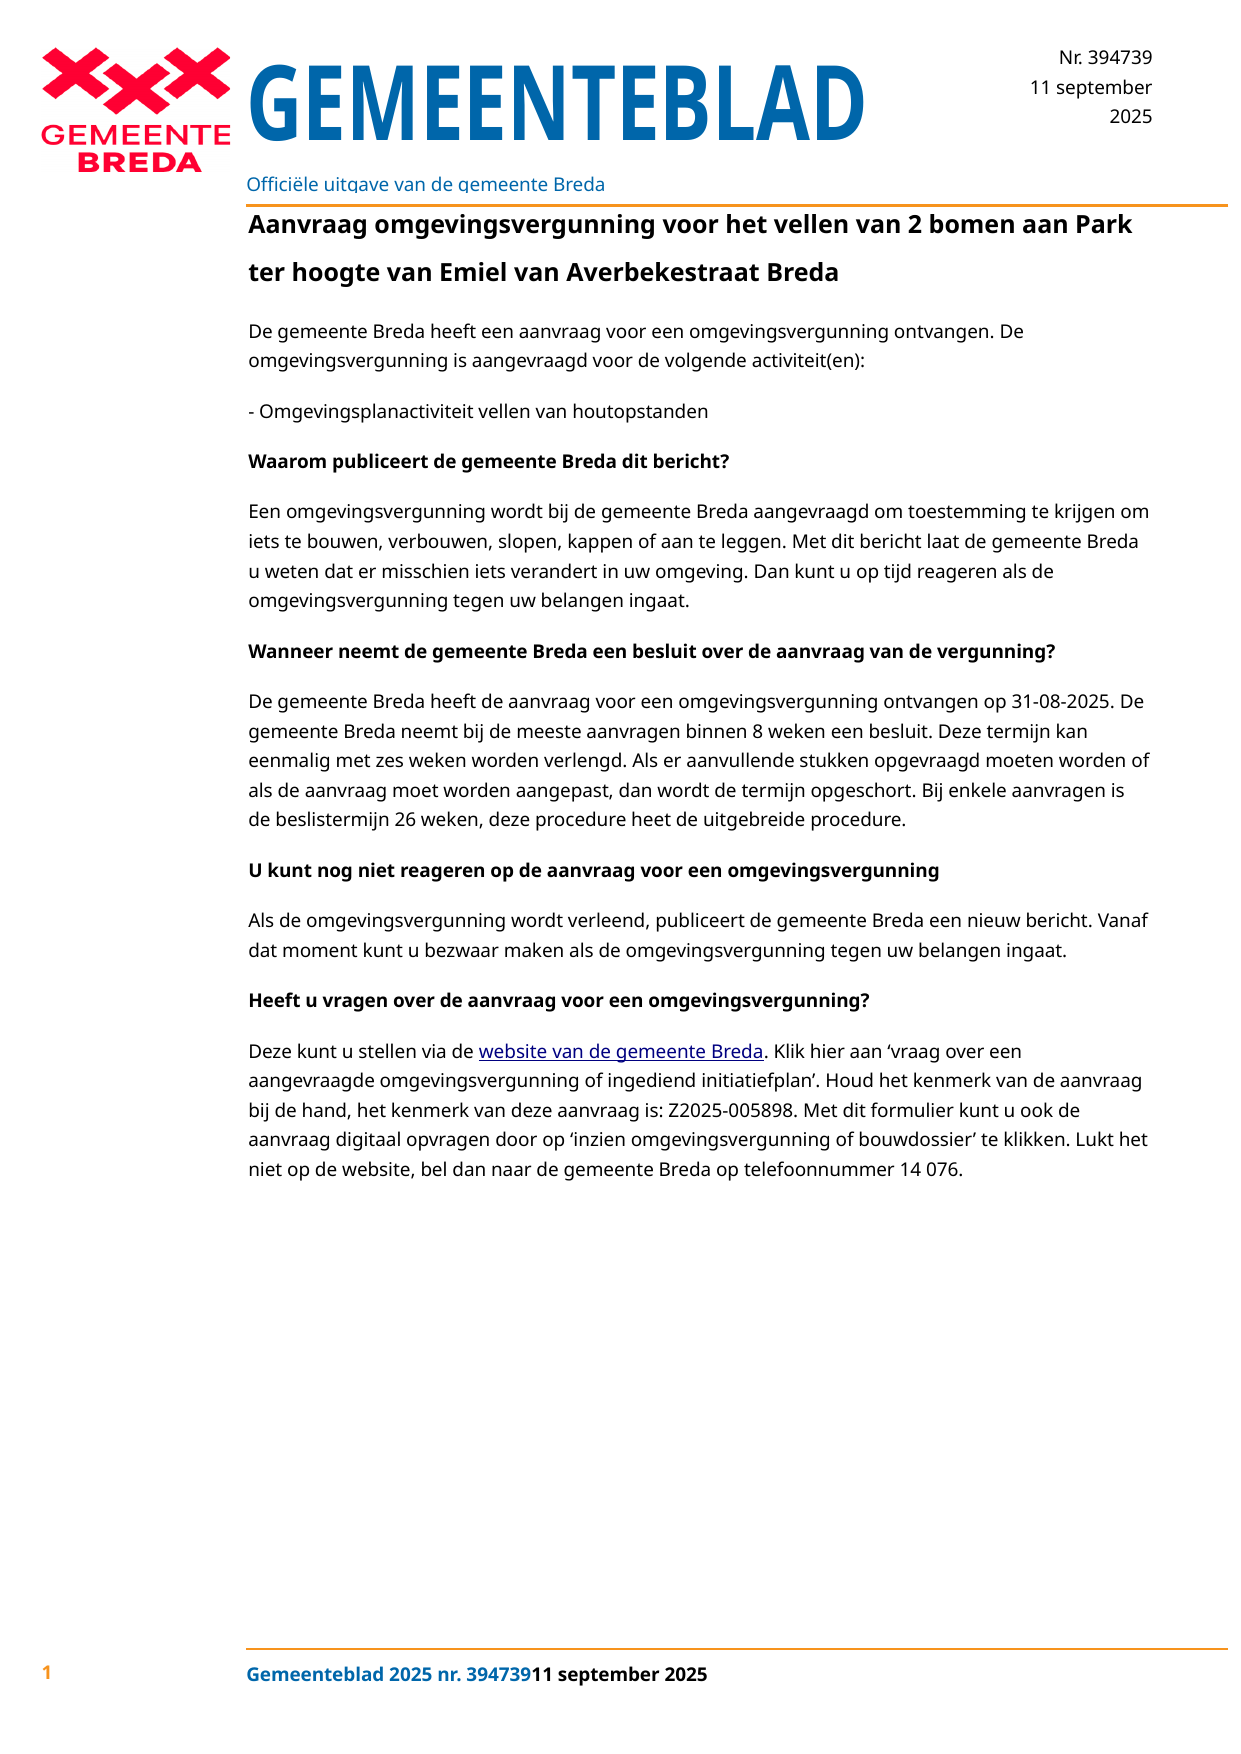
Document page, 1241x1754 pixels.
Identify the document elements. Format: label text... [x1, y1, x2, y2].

text De gemeente Breda heeft de aanvraag voor een omgevingsvergunning ontvangen op 31-08-2025. De gemeente Breda neemt bij de meeste aanvragen binnen 8 weken een besluit. Deze termijn kan eenmalig met zes weken worden verlengd. Als er aanvullende stukken opgevraagd moeten worden of als de aanvraag moet worden aangepast, dan wordt de termijn opgeschort. Bij enkele aanvragen is de beslistermijn 26 weken, deze procedure heet de uitgebreide procedure. [248, 688, 1152, 832]
picture [41, 47, 231, 172]
text Wanneer neemt de gemeente Breda een besluit over de aanvraag van de vergunning? [248, 638, 1152, 664]
text De gemeente Breda heeft een aanvraag voor een omgevingsvergunning ontvangen. De omgevingsvergunning is aangevraagd voor de volgende activiteit(en): [248, 318, 1152, 373]
text Heeft u vragen over de aanvraag voor een omgevingsvergunning? [248, 987, 1152, 1013]
text Een omgevingsvergunning wordt bij de gemeente Breda aangevraagd om toestemming te krijgen om iets te bouwen, verbouwen, slopen, kappen of aan te leggen. Met dit bericht laat de gemeente Breda u weten dat er misschien iets verandert in uw omgeving. Dan kunt u op tijd reageren als de omgevingsvergunning tegen uw belangen ingaat. [248, 499, 1152, 613]
text - Omgevingsplanactiviteit vellen van houtopstanden [248, 398, 1152, 424]
text Waarom publiceert de gemeente Breda dit bericht? [248, 448, 1152, 474]
text U kunt nog niet reageren op de aanvraag voor een omgevingsvergunning [248, 857, 1152, 883]
text Deze kunt u stellen via de website van de gemeente Breda. Klik hier aan ‘vraag over een aangevraagde omgevingsvergunning of ingediend initiatiefplan’. Houd het kenmerk van de aanvraag bij de hand, het kenmerk van deze aanvraag is: Z2025-005898. Met dit formulier kunt u ook de aanvraag digitaal opvragen door op ‘inzien omgevingsvergunning of bouwdossier’ te klikken. Lukt het niet op de website, bel dan naar de gemeente Breda op telefoonnummer 14 076. [248, 1038, 1152, 1182]
text Aanvraag omgevingsvergunning voor het vellen van 2 bomen aan Park ter hoogte van Emiel van Averbekestraat Breda [248, 207, 1152, 288]
text Als de omgevingsvergunning wordt verleend, publiceert de gemeente Breda een nieuw bericht. Vanaf dat moment kunt u bezwaar maken als de omgevingsvergunning tegen uw belangen ingaat. [248, 907, 1152, 963]
